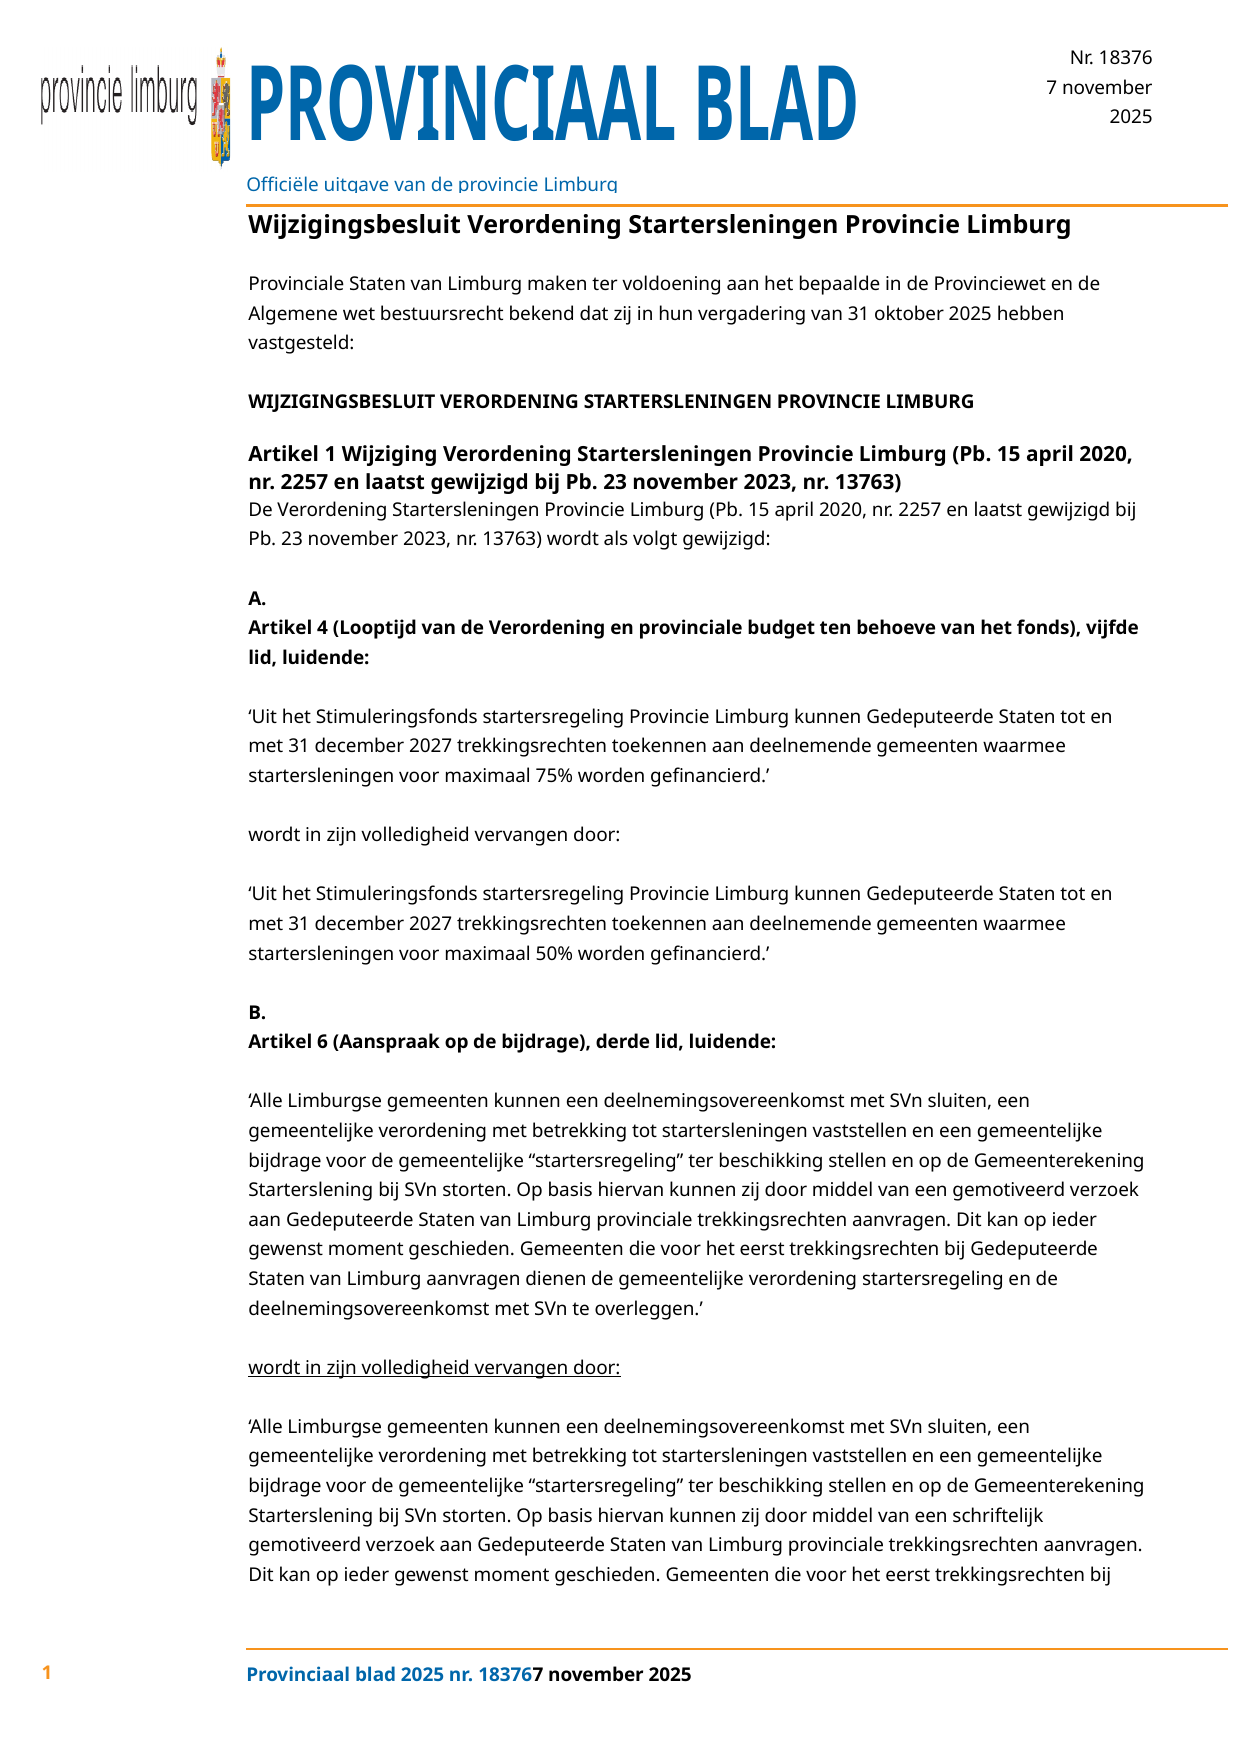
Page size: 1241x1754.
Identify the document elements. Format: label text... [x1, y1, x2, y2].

text De Verordening Startersleningen Provincie Limburg (Pb. 15 april 2020, nr. 2257 en laatst gewijzigd bij Pb. 23 november 2023, nr. 13763) wordt als volgt gewijzigd: [248, 496, 1152, 551]
text Wijzigingsbesluit Verordening Startersleningen Provincie Limburg [248, 207, 1152, 241]
text Artikel 4 (Looptijd van de Verordening en provinciale budget ten behoeve van het fonds), vijfde lid, luidende: [248, 614, 1152, 669]
text Provinciale Staten van Limburg maken ter voldoening aan het bepaalde in de Provinciewet en de Algemene wet bestuursrecht bekend dat zij in hun vergadering van 31 oktober 2025 hebben vastgesteld: [248, 270, 1152, 355]
text WIJZIGINGSBESLUIT VERORDENING STARTERSLENINGEN PROVINCIE LIMBURG [248, 389, 1152, 414]
text A. [248, 585, 1152, 610]
text ‘Alle Limburgse gemeenten kunnen een deelnemingsovereenkomst met SVn sluiten, een gemeentelijke verordening met betrekking tot startersleningen vaststellen en een gemeentelijke bijdrage voor de gemeentelijke “startersregeling” ter beschikking stellen en op de Gemeenterekening Starterslening bij SVn storten. Op basis hiervan kunnen zij door middel van een gemotiveerd verzoek aan Gedeputeerde Staten van Limburg provinciale trekkingsrechten aanvragen. Dit kan op ieder gewenst moment geschieden. Gemeenten die voor het eerst trekkingsrechten bij Gedeputeerde Staten van Limburg aanvragen dienen de gemeentelijke verordening startersregeling en de deelnemingsovereenkomst met SVn te overleggen.’ [248, 1088, 1152, 1320]
text ‘Uit het Stimuleringsfonds startersregeling Provincie Limburg kunnen Gedeputeerde Staten tot en met 31 december 2027 trekkingsrechten toekennen aan deelnemende gemeenten waarmee startersleningen voor maximaal 75% worden gefinancierd.’ [248, 703, 1152, 788]
text wordt in zijn volledigheid vervangen door: [248, 821, 1152, 847]
text ‘Alle Limburgse gemeenten kunnen een deelnemingsovereenkomst met SVn sluiten, een gemeentelijke verordening met betrekking tot startersleningen vaststellen en een gemeentelijke bijdrage voor de gemeentelijke “startersregeling” ter beschikking stellen en op de Gemeenterekening Starterslening bij SVn storten. Op basis hiervan kunnen zij door middel van een schriftelijk gemotiveerd verzoek aan Gedeputeerde Staten van Limburg provinciale trekkingsrechten aanvragen. Dit kan op ieder gewenst moment geschieden. Gemeenten die voor het eerst trekkingsrechten bij [248, 1413, 1152, 1587]
text wordt in zijn volledigheid vervangen door: [248, 1354, 1152, 1379]
text Artikel 1 Wijziging Verordening Startersleningen Provincie Limburg (Pb. 15 april 2020, nr. 2257 en laatst gewijzigd bij Pb. 23 november 2023, nr. 13763) [248, 439, 1152, 496]
text ‘Uit het Stimuleringsfonds startersregeling Provincie Limburg kunnen Gedeputeerde Staten tot en met 31 december 2027 trekkingsrechten toekennen aan deelnemende gemeenten waarmee startersleningen voor maximaal 50% worden gefinancierd.’ [248, 881, 1152, 965]
picture [41, 47, 231, 172]
text B. [248, 999, 1152, 1024]
text Artikel 6 (Aanspraak op de bijdrage), derde lid, luidende: [248, 1028, 1152, 1054]
